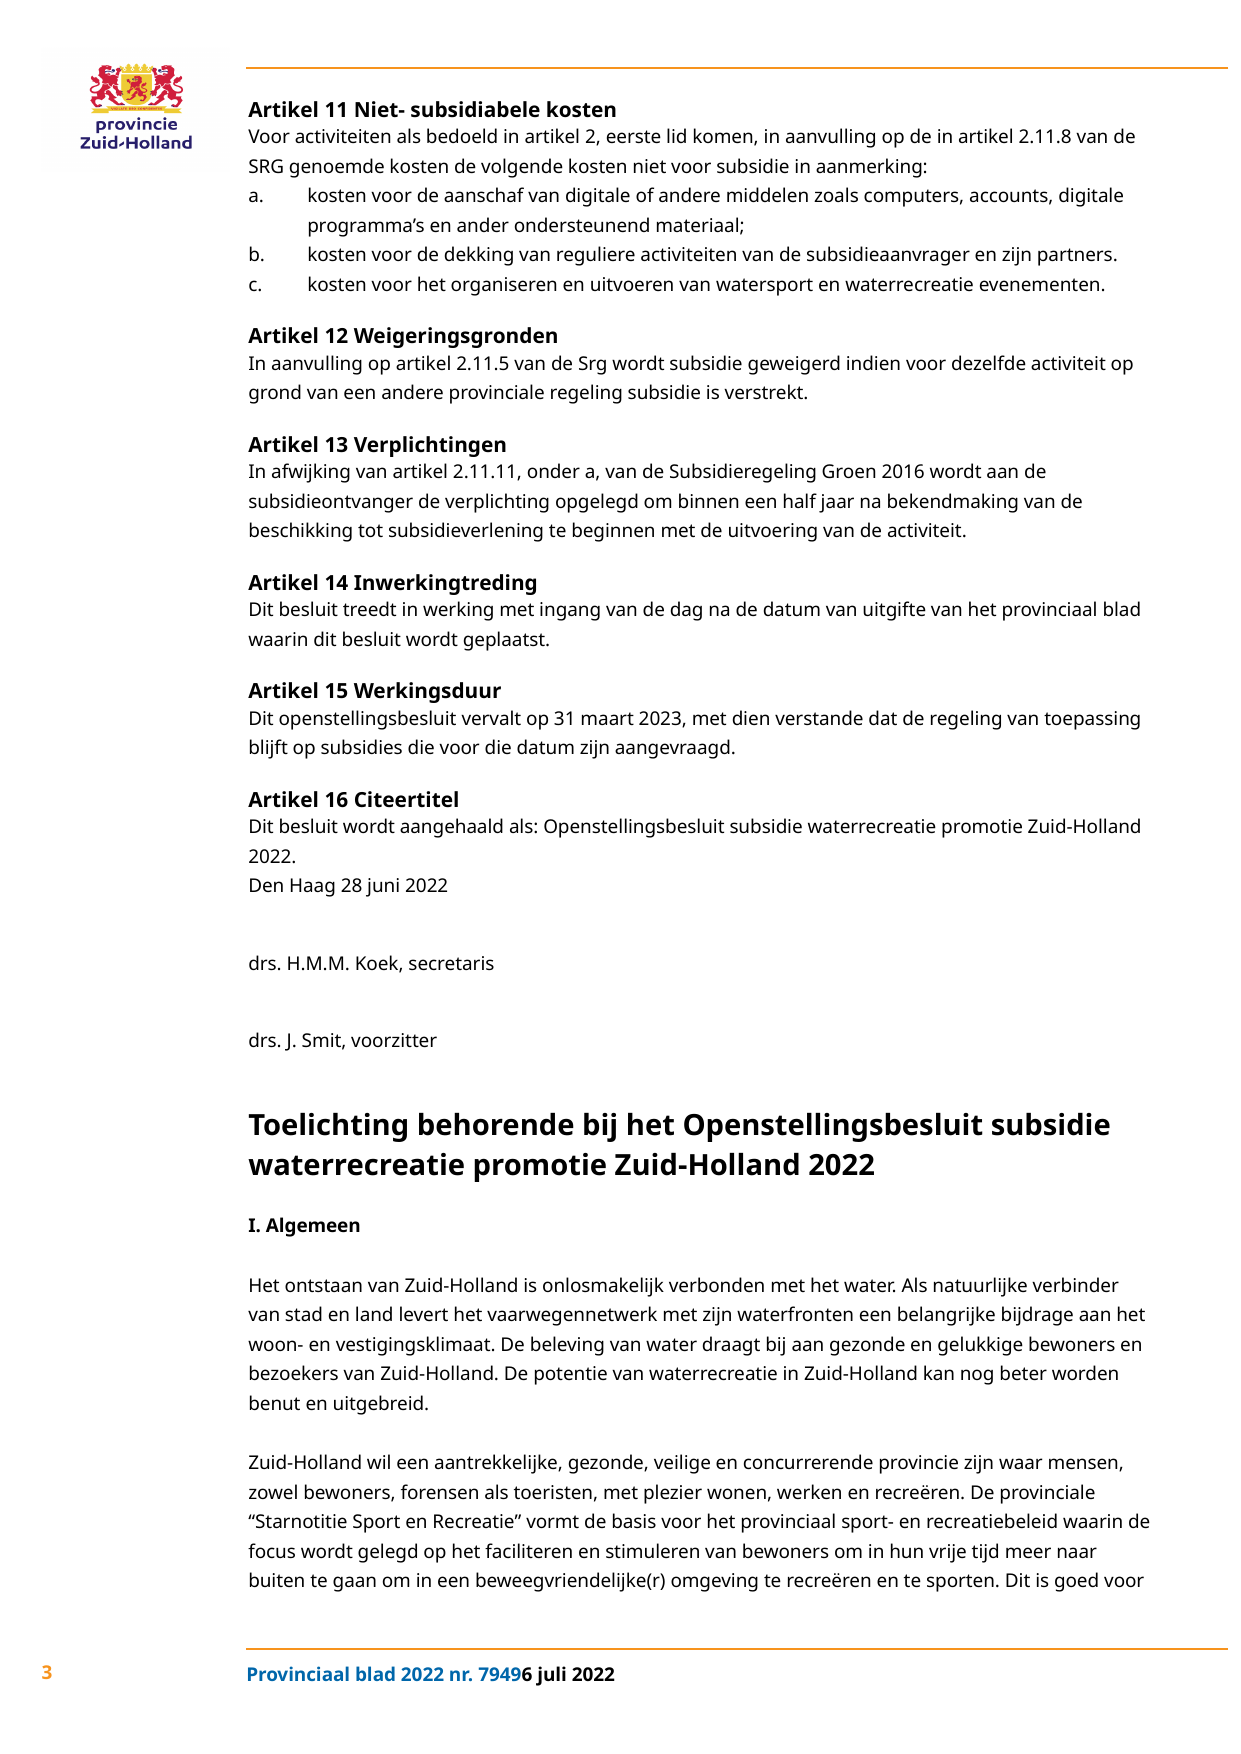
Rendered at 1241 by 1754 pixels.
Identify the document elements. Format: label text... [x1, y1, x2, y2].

text Artikel 16 Citeertitel [248, 785, 1152, 813]
text Toelichting behorende bij het Openstellingsbesluit subsidie waterrecreatie promotie Zuid-Holland 2022 [248, 1104, 1152, 1183]
list kosten voor het organiseren en uitvoeren van watersport en waterrecreatie evenementen. [248, 271, 1152, 297]
text drs. H.M.M. Koek, secretaris [248, 950, 1152, 975]
text Voor activiteiten als bedoeld in artikel 2, eerste lid komen, in aanvulling op de in artikel 2.11.8 van de SRG genoemde kosten de volgende kosten niet voor subsidie in aanmerking: [248, 123, 1152, 178]
text Artikel 11 Niet- subsidiabele kosten [248, 95, 1152, 123]
text Dit besluit treedt in werking met ingang van de dag na de datum van uitgifte van het provinciaal blad waarin dit besluit wordt geplaatst. [248, 596, 1152, 652]
text Artikel 12 Weigeringsgronden [248, 322, 1152, 350]
list kosten voor de aanschaf van digitale of andere middelen zoals computers, accounts, digitale programma’s en ander ondersteunend materiaal; [248, 182, 1152, 238]
text I. Algemeen [248, 1213, 1152, 1238]
text Artikel 13 Verplichtingen [248, 430, 1152, 458]
text Zuid-Holland wil een aantrekkelijke, gezonde, veilige en concurrerende provincie zijn waar mensen, zowel bewoners, forensen als toeristen, met plezier wonen, werken en recreëren. De provinciale “Starnotitie Sport en Recreatie” vormt de basis voor het provinciaal sport- en recreatiebeleid waarin de focus wordt gelegd op het faciliteren en stimuleren van bewoners om in hun vrije tijd meer naar buiten te gaan om in een beweegvriendelijke(r) omgeving te recreëren en te sporten. Dit is goed voor [248, 1449, 1152, 1593]
text Den Haag 28 juni 2022 [248, 872, 1152, 898]
text drs. J. Smit, voorzitter [248, 1027, 1152, 1053]
text Dit besluit wordt aangehaald als: Openstellingsbesluit subsidie waterrecreatie promotie Zuid-Holland 2022. [248, 813, 1152, 869]
text Dit openstellingsbesluit vervalt op 31 maart 2023, met dien verstande dat de regeling van toepassing blijft op subsidies die voor die datum zijn aangevraagd. [248, 705, 1152, 760]
text Het ontstaan van Zuid-Holland is onlosmakelijk verbonden met het water. Als natuurlijke verbinder van stad en land levert het vaarwegennetwerk met zijn waterfronten een belangrijke bijdrage aan het woon- en vestigingsklimaat. De beleving van water draagt bij aan gezonde en gelukkige bewoners en bezoekers van Zuid-Holland. De potentie van waterrecreatie in Zuid-Holland kan nog beter worden benut en uitgebreid. [248, 1272, 1152, 1416]
text In afwijking van artikel 2.11.11, onder a, van de Subsidieregeling Groen 2016 wordt aan de subsidieontvanger de verplichting opgelegd om binnen een half jaar na bekendmaking van de beschikking tot subsidieverlening te beginnen met de uitvoering van de activiteit. [248, 458, 1152, 543]
picture [41, 47, 231, 172]
list kosten voor de dekking van reguliere activiteiten van de subsidieaanvrager en zijn partners. [248, 242, 1152, 267]
text Artikel 14 Inwerkingtreding [248, 568, 1152, 596]
text In aanvulling op artikel 2.11.5 van de Srg wordt subsidie geweigerd indien voor dezelfde activiteit op grond van een andere provinciale regeling subsidie is verstrekt. [248, 350, 1152, 405]
text Artikel 15 Werkingsduur [248, 676, 1152, 705]
